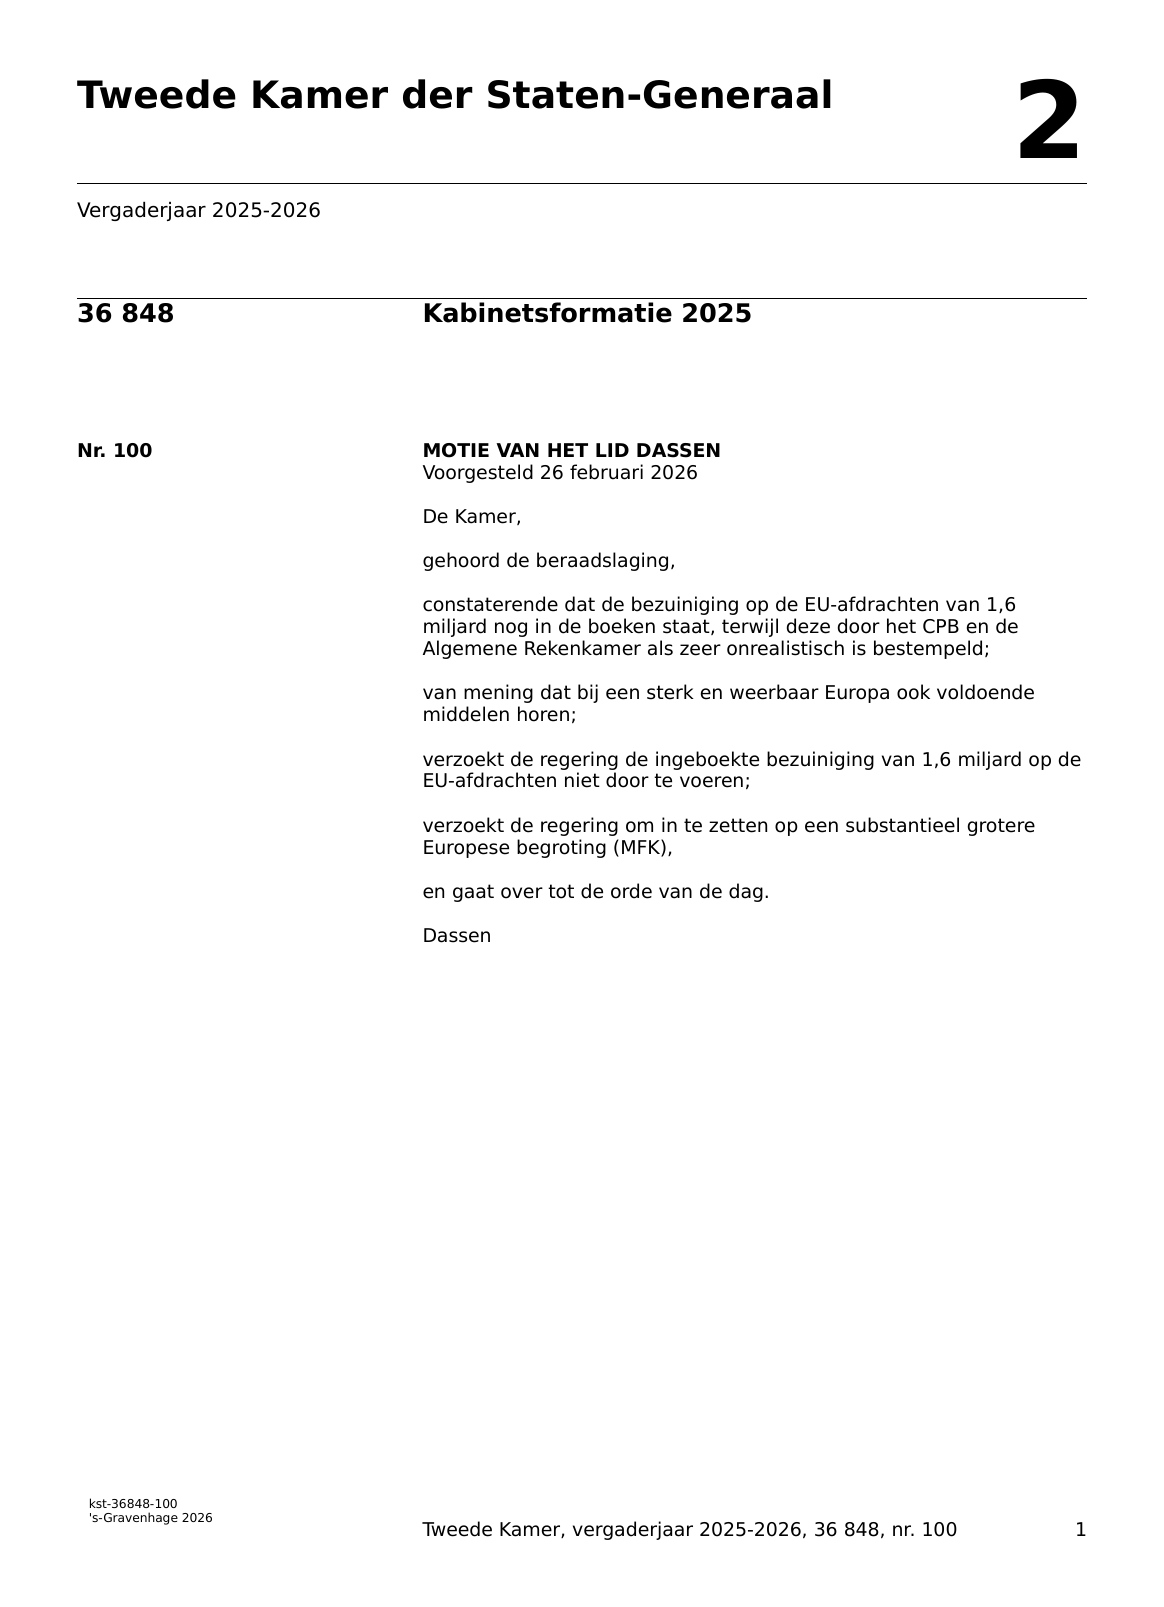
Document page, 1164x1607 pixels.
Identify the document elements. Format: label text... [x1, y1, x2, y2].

table_cell Vergaderjaar 2025-2026 [77, 184, 1087, 298]
text kst-36848-100 [88, 1497, 323, 1511]
table_header 2 [886, 59, 1087, 183]
subtitle Nr. 100 MOTIE VAN HET LID DASSEN [77, 440, 1087, 462]
text De Kamer, [422, 506, 1087, 528]
text van mening dat bij een sterk en weerbaar Europa ook voldoende middelen horen; [422, 682, 1087, 726]
table_header Tweede Kamer der Staten-Generaal [77, 59, 886, 183]
text constaterende dat de bezuiniging op de EU-afdrachten van 1,6 miljard nog in de boeken staat, terwijl deze door het CPB en de Algemene Rekenkamer als zeer onrealistisch is bestempeld; [422, 594, 1087, 660]
text verzoekt de regering de ingeboekte bezuiniging van 1,6 miljard op de EU-afdrachten niet door te voeren; [422, 748, 1087, 792]
text verzoekt de regering om in te zetten op een substantieel grotere Europese begroting (MFK), [422, 814, 1087, 858]
text Voorgesteld 26 februari 2026 [422, 462, 1087, 484]
text gehoord de beraadslaging, [422, 550, 1087, 572]
subtitle 36 848 Kabinetsformatie 2025 [77, 299, 1087, 329]
text Dassen [422, 925, 1087, 947]
text 's-Gravenhage 2026 [88, 1511, 323, 1525]
text en gaat over tot de orde van de dag. [422, 881, 1087, 903]
